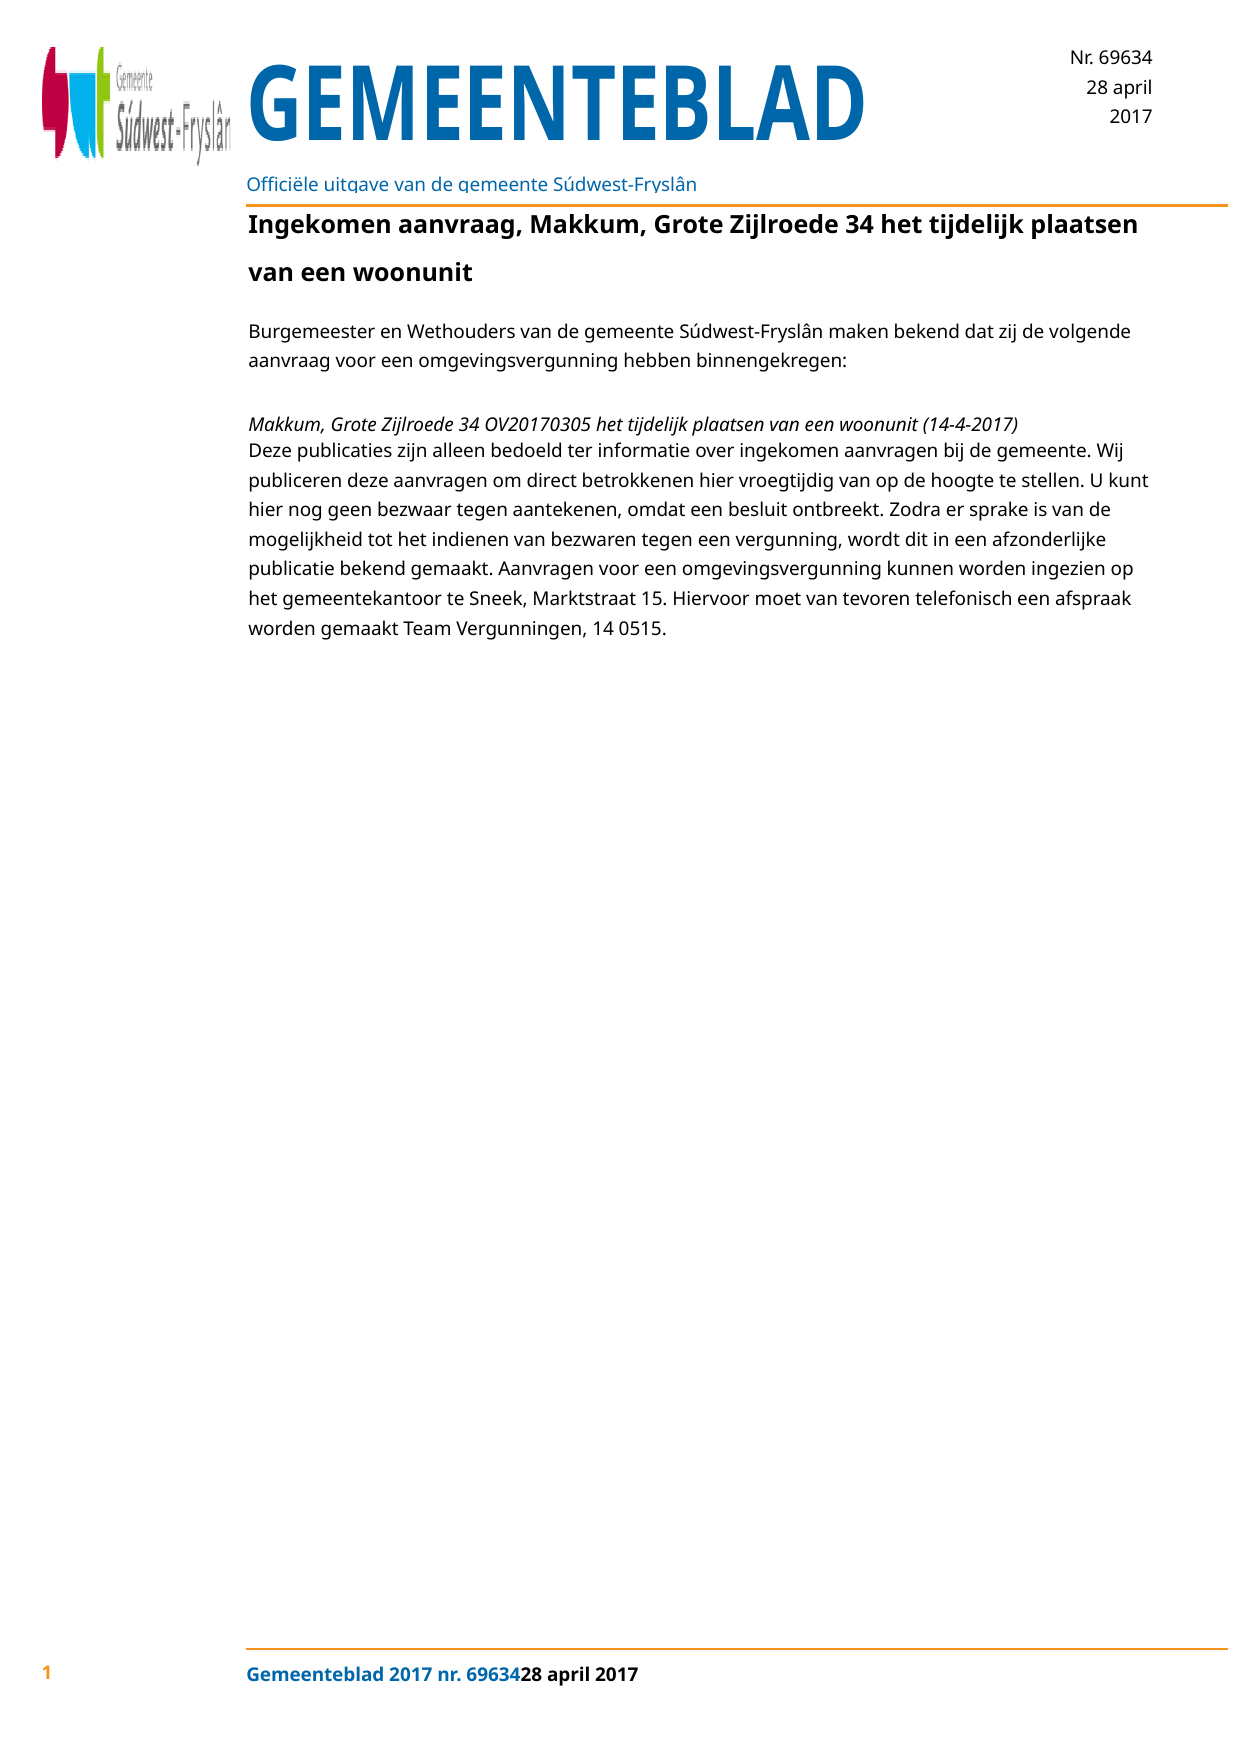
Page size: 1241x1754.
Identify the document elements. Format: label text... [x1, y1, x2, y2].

picture [41, 47, 231, 172]
text Burgemeester en Wethouders van de gemeente Súdwest-Fryslân maken bekend dat zij de volgende aanvraag voor een omgevingsvergunning hebben binnengekregen: [248, 318, 1152, 373]
text Ingekomen aanvraag, Makkum, Grote Zijlroede 34 het tijdelijk plaatsen van een woonunit [248, 207, 1152, 288]
text Deze publicaties zijn alleen bedoeld ter informatie over ingekomen aanvragen bij de gemeente. Wij publiceren deze aanvragen om direct betrokkenen hier vroegtijdig van op de hoogte te stellen. U kunt hier nog geen bezwaar tegen aantekenen, omdat een besluit ontbreekt. Zodra er sprake is van de mogelijkheid tot het indienen van bezwaren tegen een vergunning, wordt dit in een afzonderlijke publicatie bekend gemaakt. Aanvragen voor een omgevingsvergunning kunnen worden ingezien op het gemeentekantoor te Sneek, Marktstraat 15. Hiervoor moet van tevoren telefonisch een afspraak worden gemaakt Team Vergunningen, 14 0515. [248, 437, 1152, 640]
text Makkum, Grote Zijlroede 34 OV20170305 het tijdelijk plaatsen van een woonunit (14-4-2017) [248, 411, 1152, 437]
